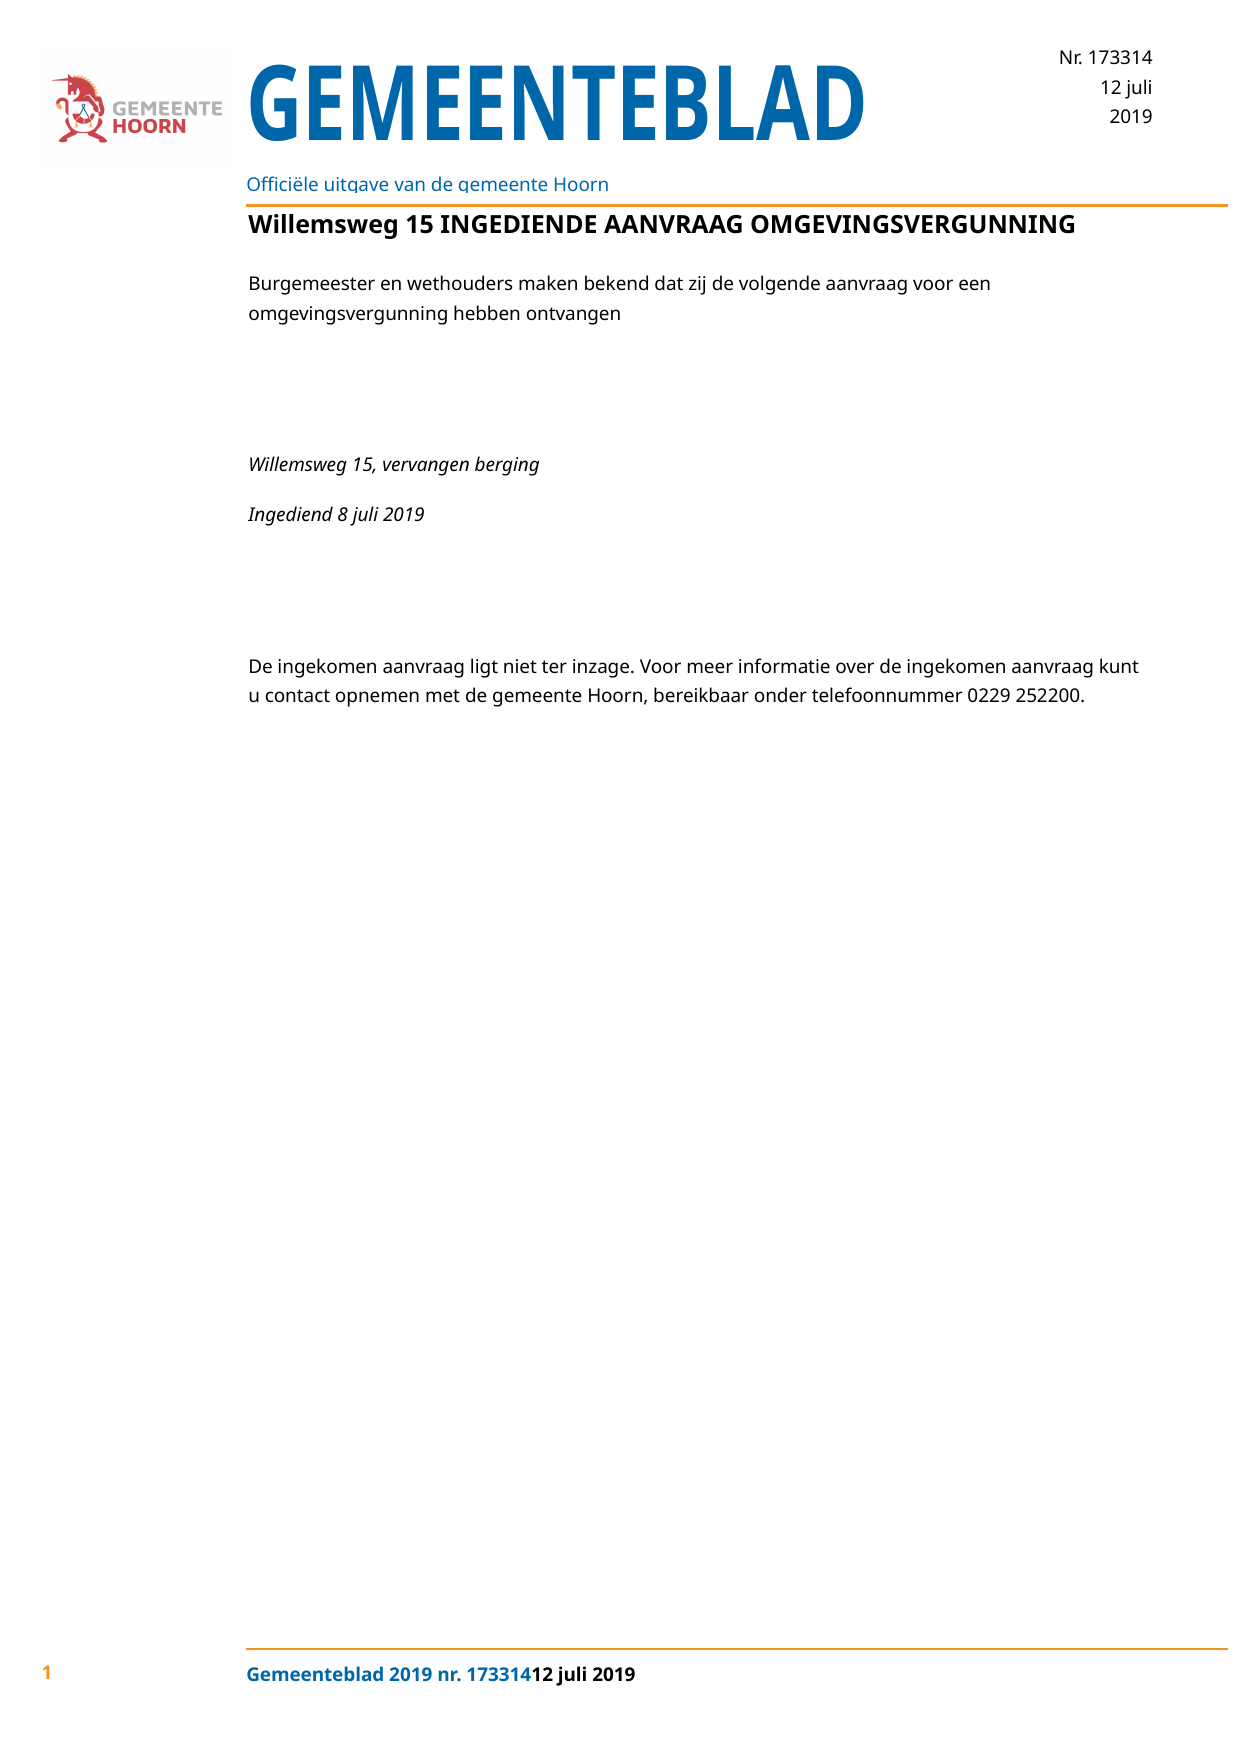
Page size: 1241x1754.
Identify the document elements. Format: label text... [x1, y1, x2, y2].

text Willemsweg 15, vervangen berging [248, 451, 1152, 477]
picture [41, 47, 231, 172]
text Ingediend 8 juli 2019 [248, 502, 1152, 527]
text Willemsweg 15 INGEDIENDE AANVRAAG OMGEVINGSVERGUNNING [248, 207, 1152, 241]
text De ingekomen aanvraag ligt niet ter inzage. Voor meer informatie over de ingekomen aanvraag kunt u contact opnemen met de gemeente Hoorn, bereikbaar onder telefoonnummer 0229 252200. [248, 653, 1152, 708]
text Burgemeester en wethouders maken bekend dat zij de volgende aanvraag voor een omgevingsvergunning hebben ontvangen [248, 270, 1152, 326]
